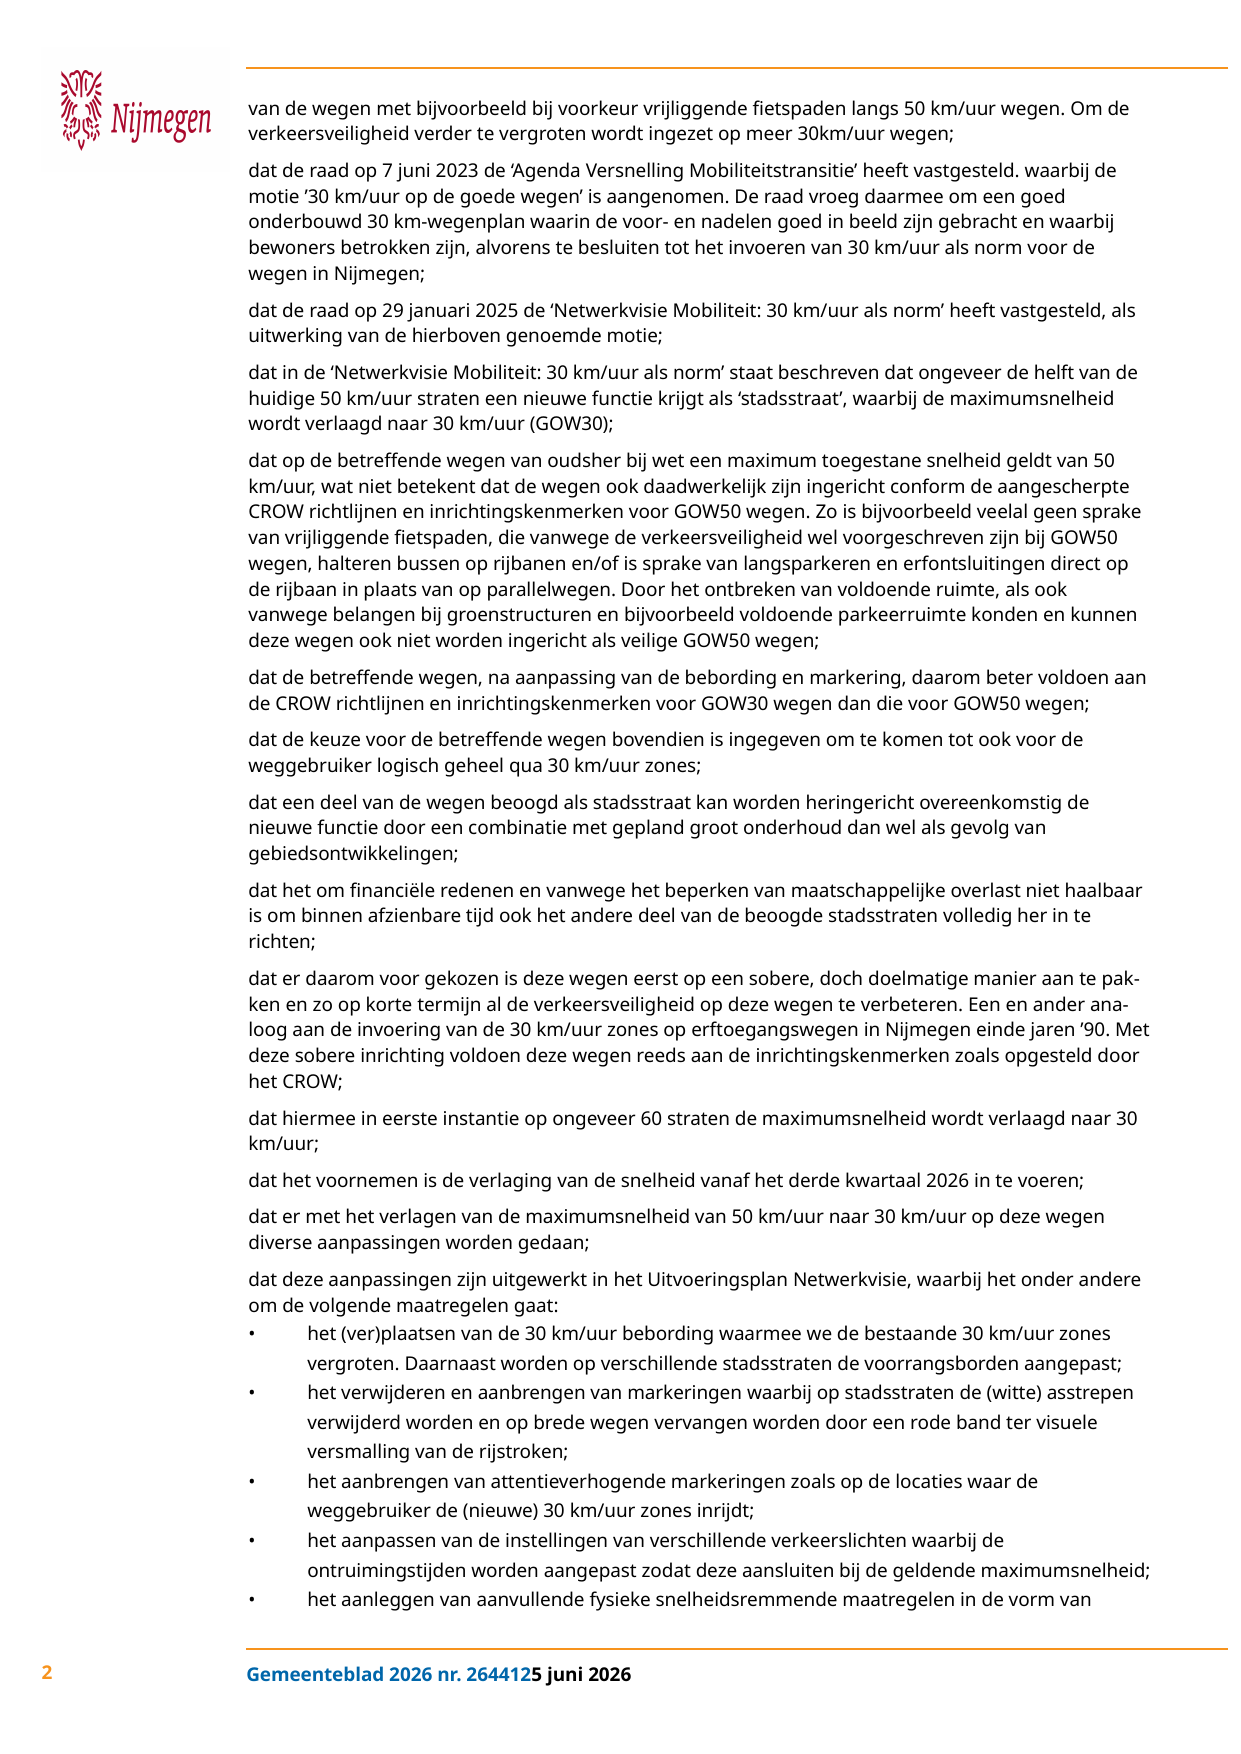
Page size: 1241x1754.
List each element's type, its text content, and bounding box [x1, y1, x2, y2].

text dat het om financiële redenen en vanwege het beperken van maatschappelijke overlast niet haalbaar is om binnen afzienbare tijd ook het andere deel van de beoogde stadsstraten volledig her in te richten; [248, 877, 1152, 954]
text dat er daarom voor gekozen is deze wegen eerst op een sobere, doch doelmatige manier aan te pak-ken en zo op korte termijn al de verkeersveiligheid op deze wegen te verbeteren. Een en ander ana-loog aan de invoering van de 30 km/uur zones op erftoegangswegen in Nijmegen einde jaren ’90. Met deze sobere inrichting voldoen deze wegen reeds aan de inrichtingskenmerken zoals opgesteld door het CROW; [248, 965, 1152, 1094]
text van de wegen met bijvoorbeeld bij voorkeur vrijliggende fietspaden langs 50 km/uur wegen. Om de verkeersveiligheid verder te vergroten wordt ingezet op meer 30km/uur wegen; [248, 95, 1152, 146]
list het aanpassen van de instellingen van verschillende verkeerslichten waarbij de ontruimingstijden worden aangepast zodat deze aansluiten bij de geldende maximumsnelheid; [248, 1527, 1152, 1583]
text dat hiermee in eerste instantie op ongeveer 60 straten de maximumsnelheid wordt verlaagd naar 30 km/uur; [248, 1105, 1152, 1156]
text dat op de betreffende wegen van oudsher bij wet een maximum toegestane snelheid geldt van 50 km/uur, wat niet betekent dat de wegen ook daadwerkelijk zijn ingericht conform de aangescherpte CROW richtlijnen en inrichtingskenmerken voor GOW50 wegen. Zo is bijvoorbeeld veelal geen sprake van vrijliggende fietspaden, die vanwege de verkeersveiligheid wel voorgeschreven zijn bij GOW50 wegen, halteren bussen op rijbanen en/of is sprake van langsparkeren en erfontsluitingen direct op de rijbaan in plaats van op parallelwegen. Door het ontbreken van voldoende ruimte, als ook vanwege belangen bij groenstructuren en bijvoorbeeld voldoende parkeerruimte konden en kunnen deze wegen ook niet worden ingericht als veilige GOW50 wegen; [248, 447, 1152, 653]
list het (ver)plaatsen van de 30 km/uur bebording waarmee we de bestaande 30 km/uur zones vergroten. Daarnaast worden op verschillende stadsstraten de voorrangsborden aangepast; [248, 1320, 1152, 1376]
text dat in de ‘Netwerkvisie Mobiliteit: 30 km/uur als norm’ staat beschreven dat ongeveer de helft van de huidige 50 km/uur straten een nieuwe functie krijgt als ‘stadsstraat’, waarbij de maximumsnelheid wordt verlaagd naar 30 km/uur (GOW30); [248, 359, 1152, 436]
list het aanbrengen van attentieverhogende markeringen zoals op de locaties waar de weggebruiker de (nieuwe) 30 km/uur zones inrijdt; [248, 1468, 1152, 1523]
text dat de raad op 7 juni 2023 de ‘Agenda Versnelling Mobiliteitstransitie’ heeft vastgesteld. waarbij de motie ’30 km/uur op de goede wegen’ is aangenomen. De raad vroeg daarmee om een goed onderbouwd 30 km-wegenplan waarin de voor- en nadelen goed in beeld zijn gebracht en waarbij bewoners betrokken zijn, alvorens te besluiten tot het invoeren van 30 km/uur als norm voor de wegen in Nijmegen; [248, 157, 1152, 286]
text dat een deel van de wegen beoogd als stadsstraat kan worden heringericht overeenkomstig de nieuwe functie door een combinatie met gepland groot onderhoud dan wel als gevolg van gebiedsontwikkelingen; [248, 789, 1152, 866]
list het verwijderen en aanbrengen van markeringen waarbij op stadsstraten de (witte) asstrepen verwijderd worden en op brede wegen vervangen worden door een rode band ter visuele versmalling van de rijstroken; [248, 1379, 1152, 1464]
text dat het voornemen is de verlaging van de snelheid vanaf het derde kwartaal 2026 in te voeren; [248, 1167, 1152, 1193]
text dat de betreffende wegen, na aanpassing van de bebording en markering, daarom beter voldoen aan de CROW richtlijnen en inrichtingskenmerken voor GOW30 wegen dan die voor GOW50 wegen; [248, 664, 1152, 716]
picture [41, 47, 231, 172]
text dat deze aanpassingen zijn uitgewerkt in het Uitvoeringsplan Netwerkvisie, waarbij het onder andere om de volgende maatregelen gaat: [248, 1266, 1152, 1318]
list het aanleggen van aanvullende fysieke snelheidsremmende maatregelen in de vorm van [248, 1586, 1152, 1612]
text dat er met het verlagen van de maximumsnelheid van 50 km/uur naar 30 km/uur op deze wegen diverse aanpassingen worden gedaan; [248, 1204, 1152, 1255]
text dat de raad op 29 januari 2025 de ‘Netwerkvisie Mobiliteit: 30 km/uur als norm’ heeft vastgesteld, als uitwerking van de hierboven genoemde motie; [248, 297, 1152, 348]
text dat de keuze voor de betreffende wegen bovendien is ingegeven om te komen tot ook voor de weggebruiker logisch geheel qua 30 km/uur zones; [248, 726, 1152, 778]
